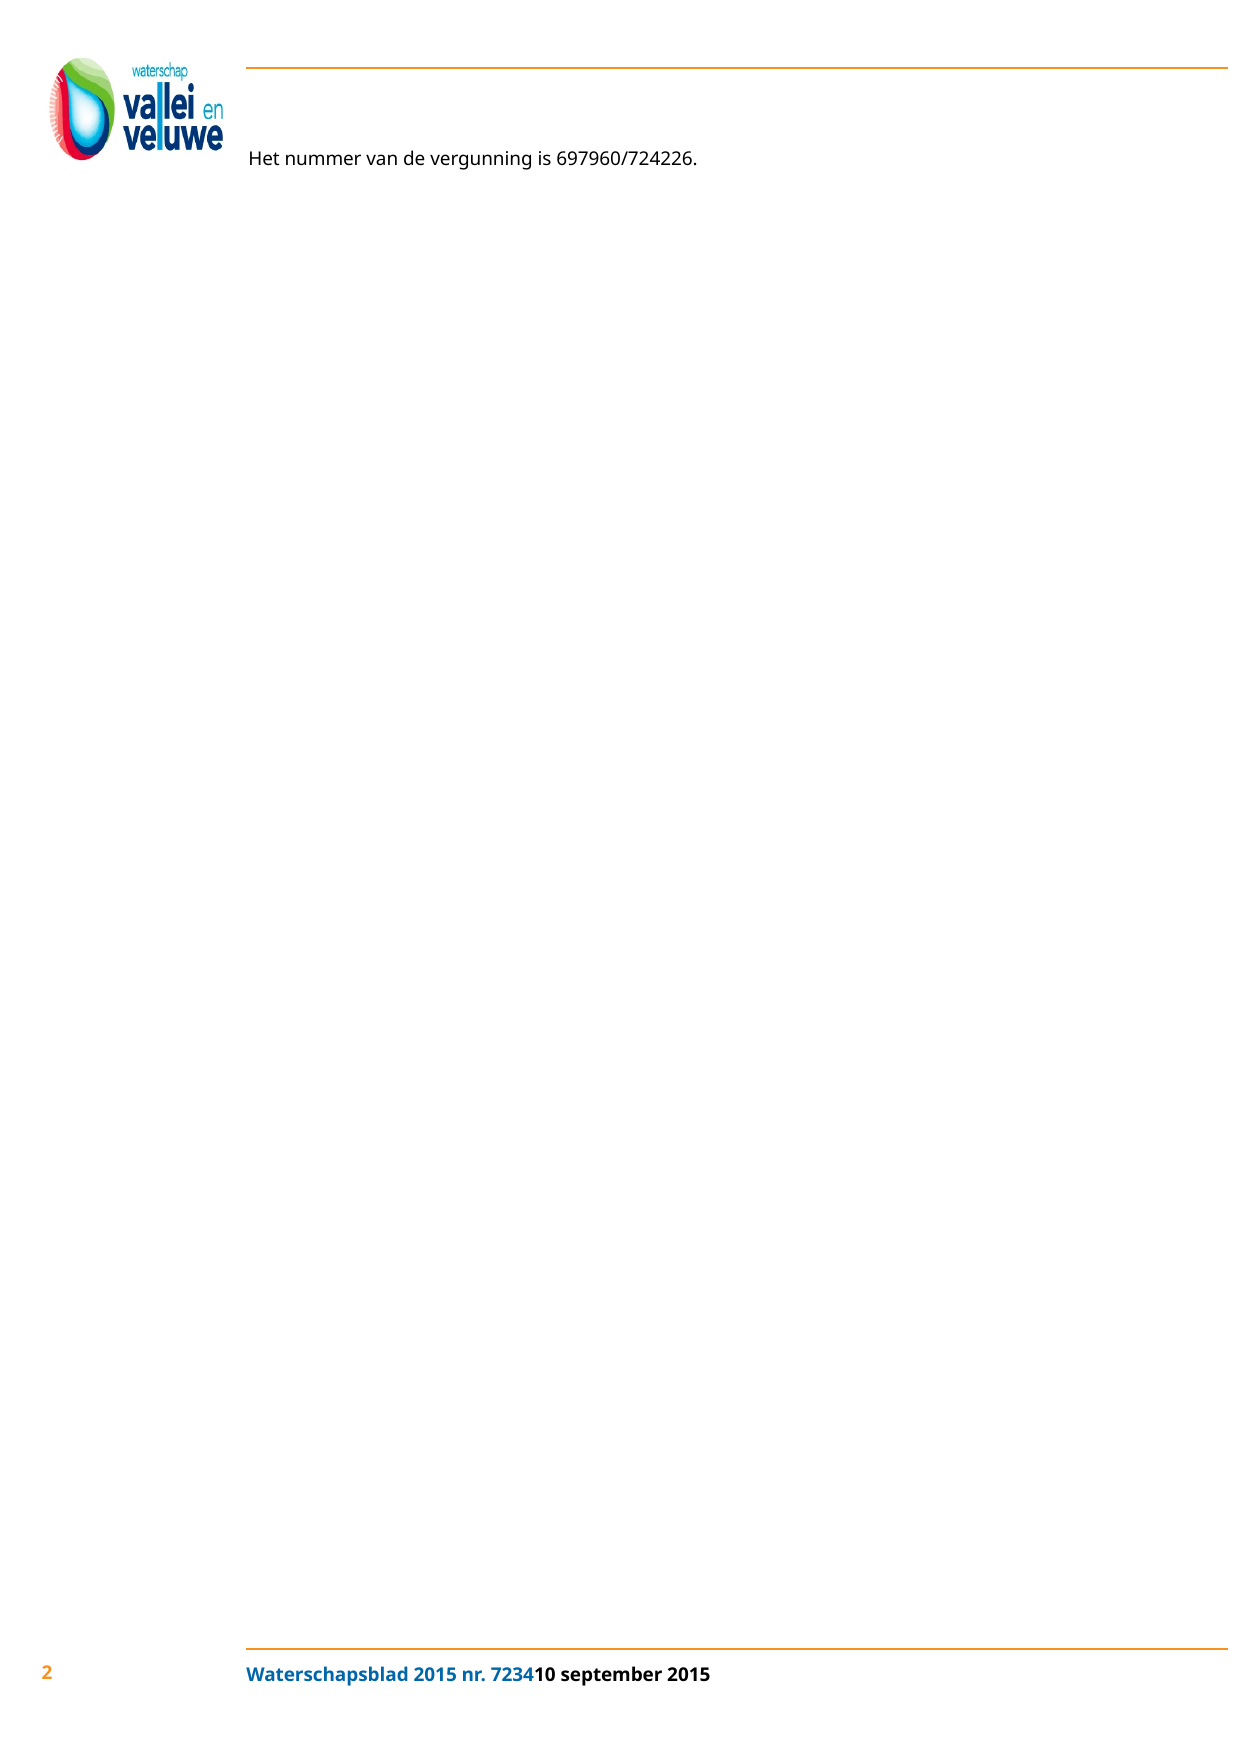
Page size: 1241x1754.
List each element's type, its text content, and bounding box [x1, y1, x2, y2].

text Het nummer van de vergunning is 697960/724226. [248, 145, 1152, 171]
picture [41, 47, 231, 172]
